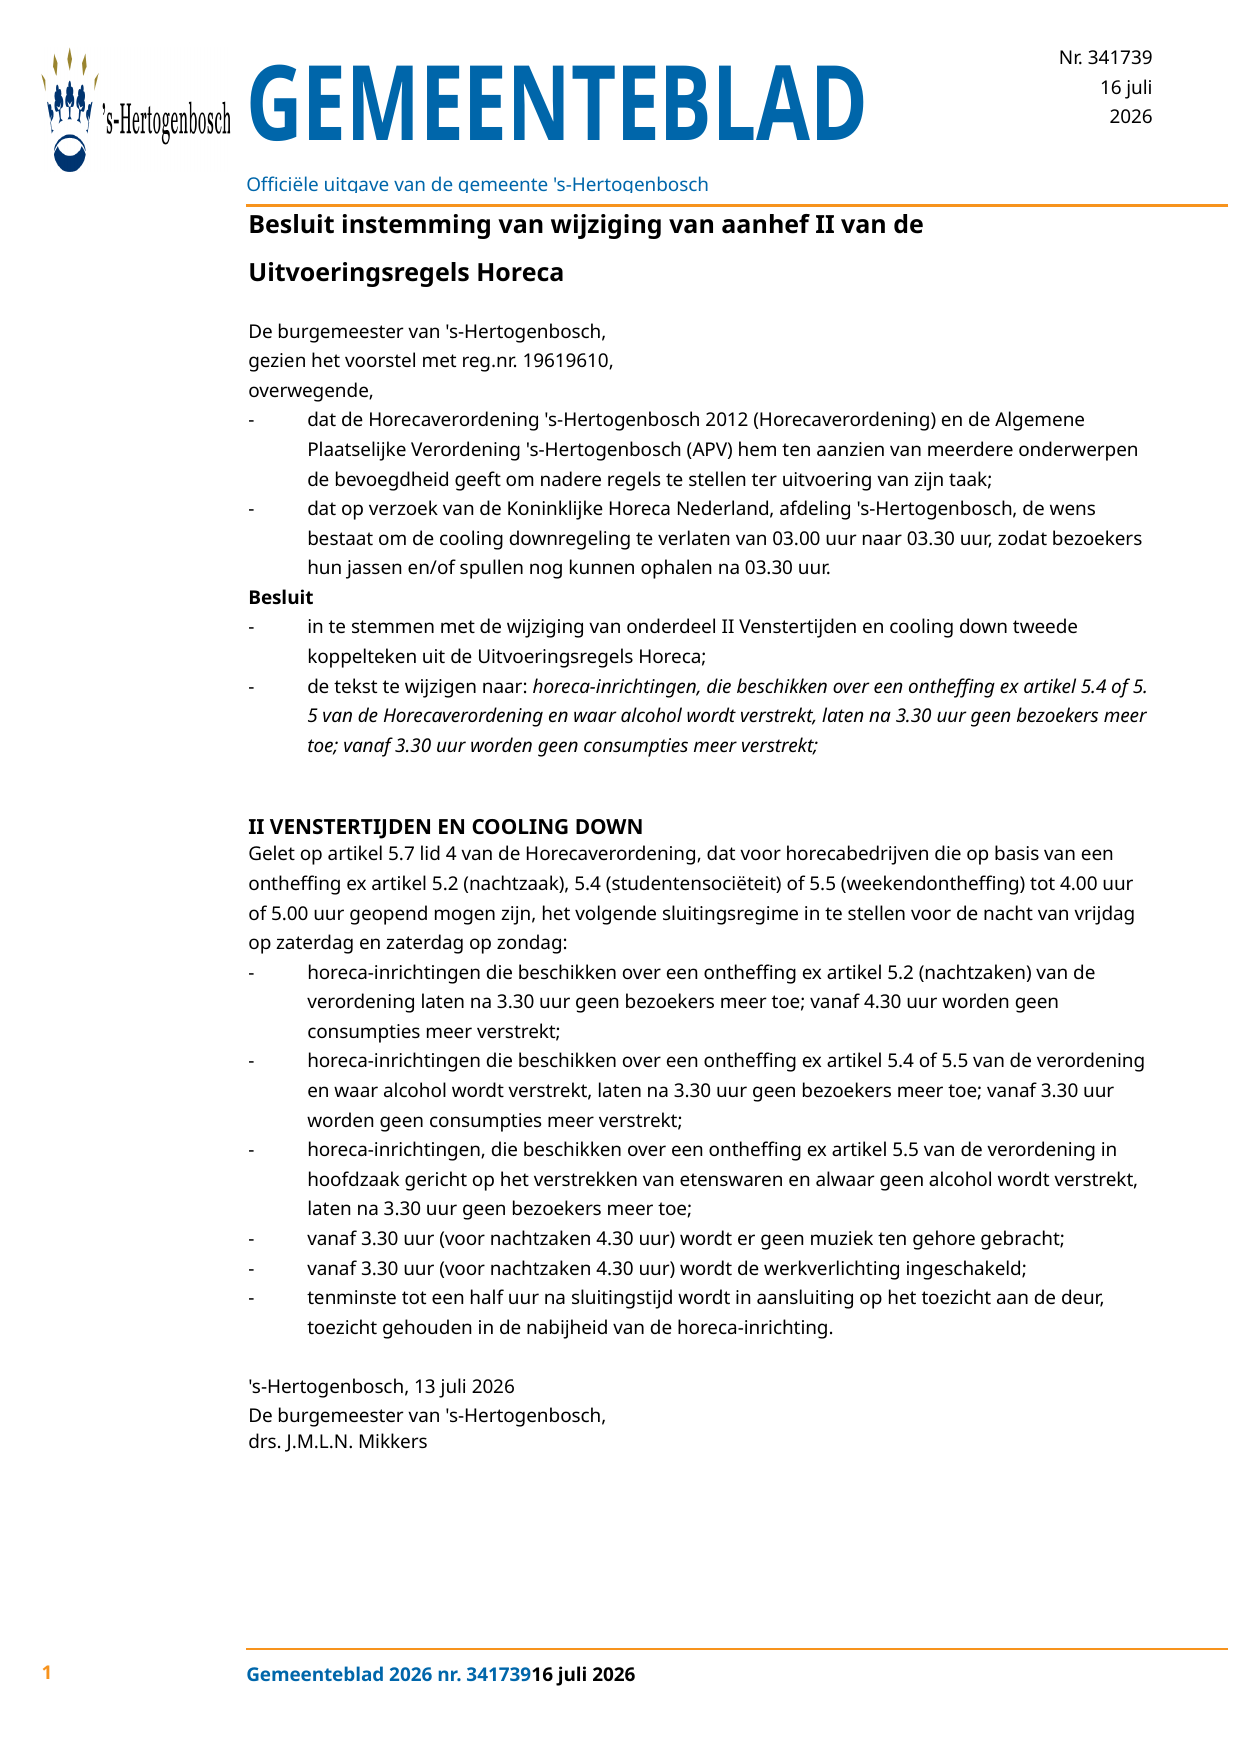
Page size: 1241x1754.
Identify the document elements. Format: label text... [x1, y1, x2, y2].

text 's-Hertogenbosch, 13 juli 2026 [248, 1373, 1152, 1399]
list dat op verzoek van de Koninklijke Horeca Nederland, afdeling 's-Hertogenbosch, de wens bestaat om de cooling downregeling te verlaten van 03.00 uur naar 03.30 uur, zodat bezoekers hun jassen en/of spullen nog kunnen ophalen na 03.30 uur. [248, 495, 1152, 580]
text De burgemeester van 's-Hertogenbosch, [248, 318, 1152, 344]
list horeca-inrichtingen, die beschikken over een ontheffing ex artikel 5.5 van de verordening in hoofdzaak gericht op het verstrekken van etenswaren en alwaar geen alcohol wordt verstrekt, laten na 3.30 uur geen bezoekers meer toe; [248, 1136, 1152, 1221]
text Gelet op artikel 5.7 lid 4 van de Horecaverordening, dat voor horecabedrijven die op basis van een ontheffing ex artikel 5.2 (nachtzaak), 5.4 (studentensociëteit) of 5.5 (weekendontheffing) tot 4.00 uur of 5.00 uur geopend mogen zijn, het volgende sluitingsregime in te stellen voor de nacht van vrijdag op zaterdag en zaterdag op zondag: [248, 841, 1152, 955]
text II VENSTERTIJDEN EN COOLING DOWN [248, 812, 1152, 841]
list dat de Horecaverordening 's-Hertogenbosch 2012 (Horecaverordening) en de Algemene Plaatselijke Verordening 's-Hertogenbosch (APV) hem ten aanzien van meerdere onderwerpen de bevoegdheid geeft om nadere regels te stellen ter uitvoering van zijn taak; [248, 407, 1152, 492]
list de tekst te wijzigen naar: horeca-inrichtingen, die beschikken over een ontheffing ex artikel 5.4 of 5. 5 van de Horecaverordening en waar alcohol wordt verstrekt, laten na 3.30 uur geen bezoekers meer toe; vanaf 3.30 uur worden geen consumpties meer verstrekt; [248, 673, 1152, 758]
list horeca-inrichtingen die beschikken over een ontheffing ex artikel 5.4 of 5.5 van de verordening en waar alcohol wordt verstrekt, laten na 3.30 uur geen bezoekers meer toe; vanaf 3.30 uur worden geen consumpties meer verstrekt; [248, 1048, 1152, 1132]
text De burgemeester van 's-Hertogenbosch, [248, 1403, 1152, 1428]
list tenminste tot een half uur na sluitingstijd wordt in aansluiting op het toezicht aan de deur, toezicht gehouden in de nabijheid van de horeca-inrichting. [248, 1284, 1152, 1339]
list in te stemmen met de wijziging van onderdeel II Venstertijden en cooling down tweede koppelteken uit de Uitvoeringsregels Horeca; [248, 614, 1152, 669]
text Besluit [248, 584, 1152, 610]
list vanaf 3.30 uur (voor nachtzaken 4.30 uur) wordt de werkverlichting ingeschakeld; [248, 1255, 1152, 1280]
list horeca-inrichtingen die beschikken over een ontheffing ex artikel 5.2 (nachtzaken) van de verordening laten na 3.30 uur geen bezoekers meer toe; vanaf 4.30 uur worden geen consumpties meer verstrekt; [248, 959, 1152, 1044]
picture [41, 47, 231, 172]
text drs. J.M.L.N. Mikkers [248, 1428, 1152, 1454]
list vanaf 3.30 uur (voor nachtzaken 4.30 uur) wordt er geen muziek ten gehore gebracht; [248, 1225, 1152, 1251]
text gezien het voorstel met reg.nr. 19619610, [248, 347, 1152, 373]
text Besluit instemming van wijziging van aanhef II van de Uitvoeringsregels Horeca [248, 207, 1152, 288]
text overwegende, [248, 377, 1152, 403]
